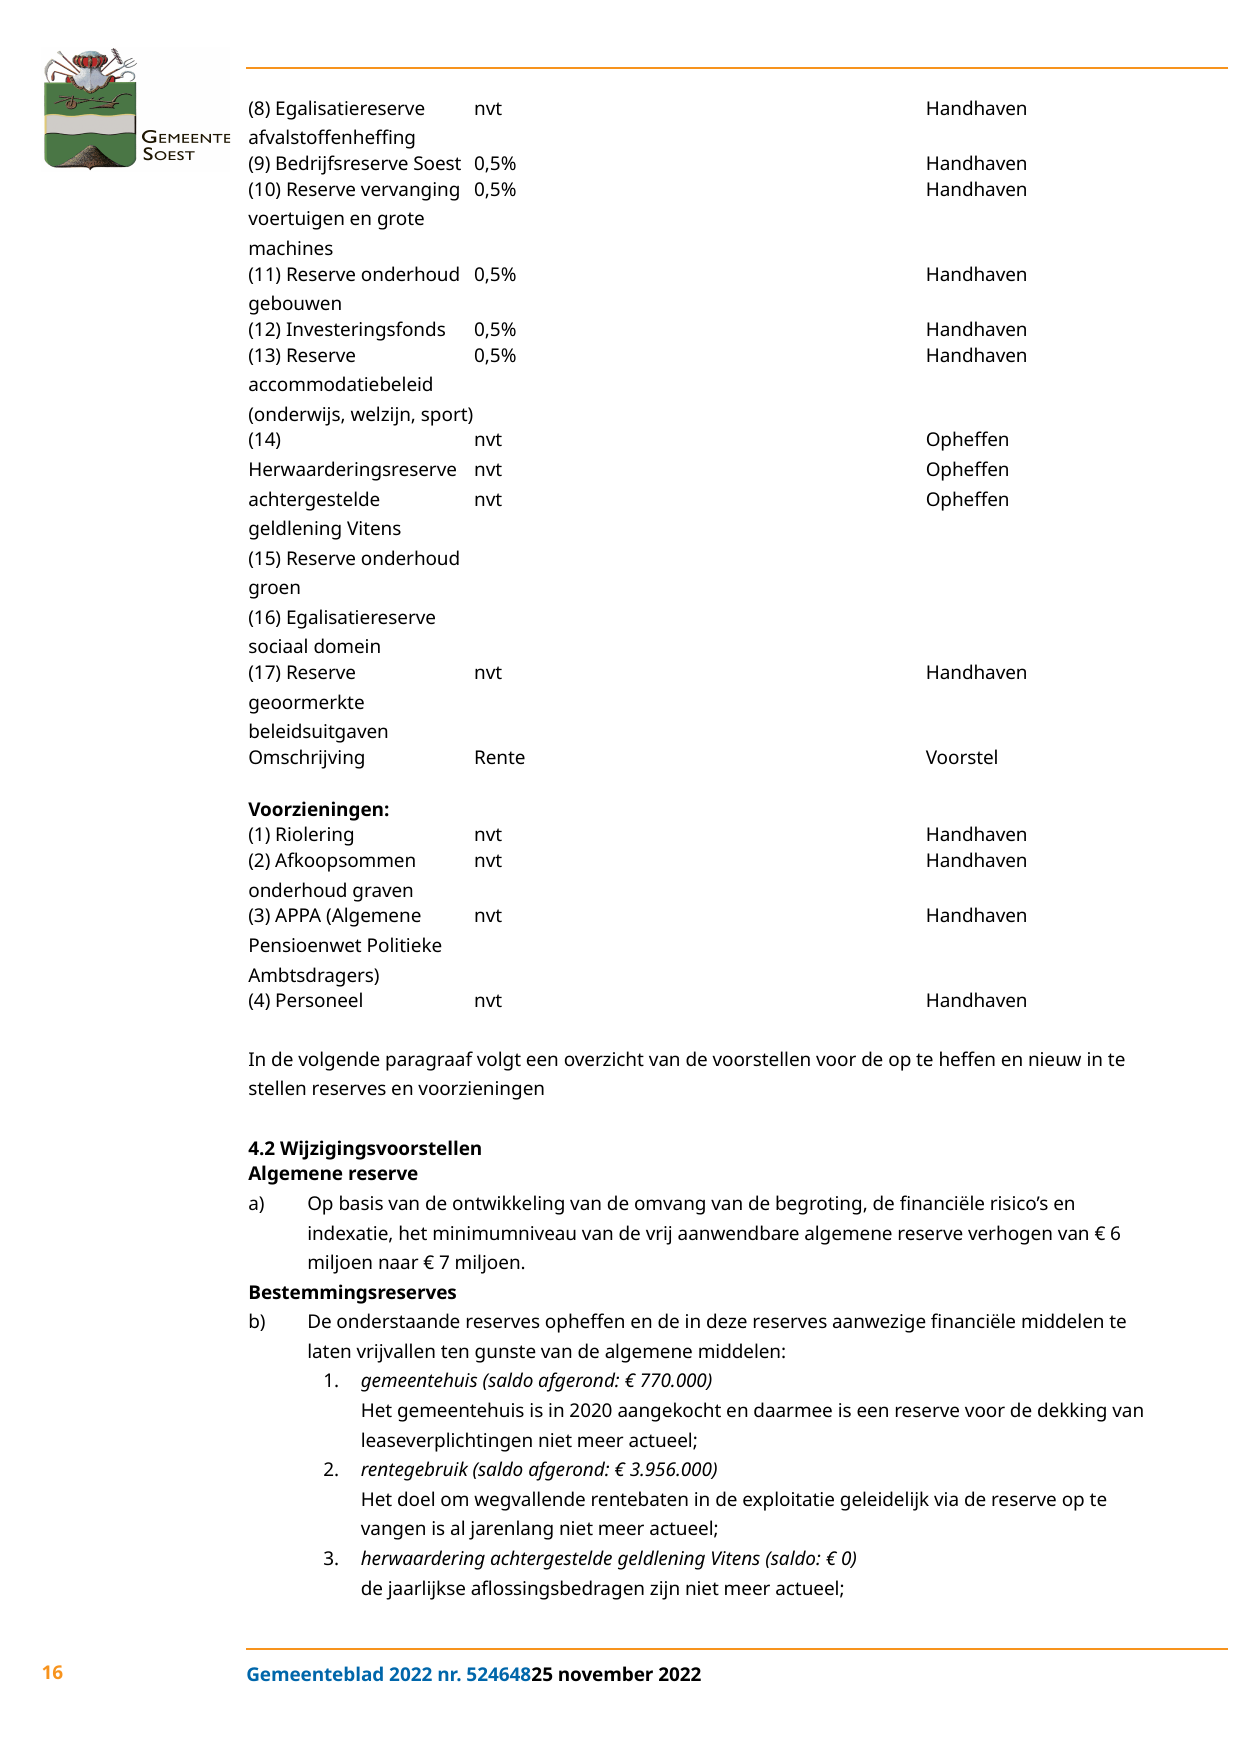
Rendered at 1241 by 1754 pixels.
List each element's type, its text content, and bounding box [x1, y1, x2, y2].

table_cell Handhaven [926, 95, 1152, 150]
table_cell Rente [474, 744, 926, 770]
table_cell [248, 770, 474, 796]
table_cell (12) Investeringsfonds [248, 316, 474, 342]
table_cell [926, 796, 1152, 822]
table_cell Voorstel [926, 744, 1152, 770]
text Algemene reserve [248, 1161, 1152, 1186]
table_cell [474, 770, 700, 796]
text In de volgende paragraaf volgt een overzicht van de voorstellen voor de op te heffen en nieuw in te stellen reserves en voorzieningen [248, 1046, 1152, 1101]
table_cell nvt [474, 988, 926, 1013]
table_cell Handhaven [926, 988, 1152, 1013]
text Bestemmingsreserves [248, 1279, 1152, 1304]
list Op basis van de ontwikkeling van de omvang van de begroting, de financiële risico’s en indexatie, het minimumniveau van de vrij aanwendbare algemene reserve verhogen van € 6 miljoen naar € 7 miljoen. [248, 1190, 1152, 1275]
list herwaardering achtergestelde geldlening Vitens (saldo: € 0) [323, 1545, 1152, 1571]
table_cell (3) APPA (Algemene Pensioenwet Politieke Ambtsdragers) [248, 903, 474, 987]
table_cell nvt [474, 660, 926, 744]
table_cell Handhaven [926, 822, 1152, 847]
table_cell Omschrijving [248, 744, 474, 770]
table_cell (10) Reserve vervanging voertuigen en grote machines [248, 176, 474, 261]
table_cell 0,5% [474, 176, 926, 261]
table_cell Handhaven [926, 847, 1152, 903]
table_cell (9) Bedrijfsreserve Soest [248, 150, 474, 176]
table_cell Handhaven [926, 261, 1152, 316]
table_cell Voorzieningen: [248, 796, 474, 822]
table_cell [700, 770, 1152, 796]
list Het doel om wegvallende rentebaten in de exploitatie geleidelijk via de reserve op te vangen is al jarenlang niet meer actueel; [323, 1486, 1152, 1541]
table_cell (17) Reserve geoormerkte beleidsuitgaven [248, 660, 474, 744]
table_cell (1) Riolering [248, 822, 474, 847]
table_cell Opheffen Opheffen Opheffen [926, 427, 1152, 659]
table_cell (4) Personeel [248, 988, 474, 1013]
table_cell (2) Afkoopsommen onderhoud graven [248, 847, 474, 903]
text 4.2 Wijzigingsvoorstellen [248, 1135, 1152, 1161]
list Het gemeentehuis is in 2020 aangekocht en daarmee is een reserve voor de dekking van leaseverplichtingen niet meer actueel; [323, 1397, 1152, 1452]
table_cell Handhaven [926, 903, 1152, 987]
table_cell [474, 796, 926, 822]
table_cell nvt [474, 903, 926, 987]
table_cell 0,5% [474, 150, 926, 176]
table_cell Handhaven [926, 660, 1152, 744]
table_cell (8) Egalisatiereserve afvalstoffenheffing [248, 95, 474, 150]
table_cell nvt nvt nvt [474, 427, 926, 659]
table_cell nvt [474, 847, 926, 903]
table_cell Handhaven [926, 150, 1152, 176]
list rentegebruik (saldo afgerond: € 3.956.000) [323, 1456, 1152, 1482]
table_cell nvt [474, 822, 926, 847]
list De onderstaande reserves opheffen en de in deze reserves aanwezige financiële middelen te laten vrijvallen ten gunste van de algemene middelen: [248, 1308, 1152, 1364]
table_cell (11) Reserve onderhoud gebouwen [248, 261, 474, 316]
list gemeentehuis (saldo afgerond: € 770.000) [323, 1368, 1152, 1393]
picture [41, 47, 231, 172]
table_cell Handhaven [926, 342, 1152, 427]
list de jaarlijkse aflossingsbedragen zijn niet meer actueel; [323, 1575, 1152, 1600]
table_cell 0,5% [474, 316, 926, 342]
table_cell (13) Reserve accommodatiebeleid (onderwijs, welzijn, sport) [248, 342, 474, 427]
table_cell nvt [474, 95, 926, 150]
table_cell 0,5% [474, 261, 926, 316]
table_cell 0,5% [474, 342, 926, 427]
table_cell (14) Herwaarderingsreserve achtergestelde geldlening Vitens (15) Reserve onderhoud groen (16) Egalisatiereserve sociaal domein [248, 427, 474, 659]
table_cell Handhaven [926, 176, 1152, 261]
table_cell Handhaven [926, 316, 1152, 342]
